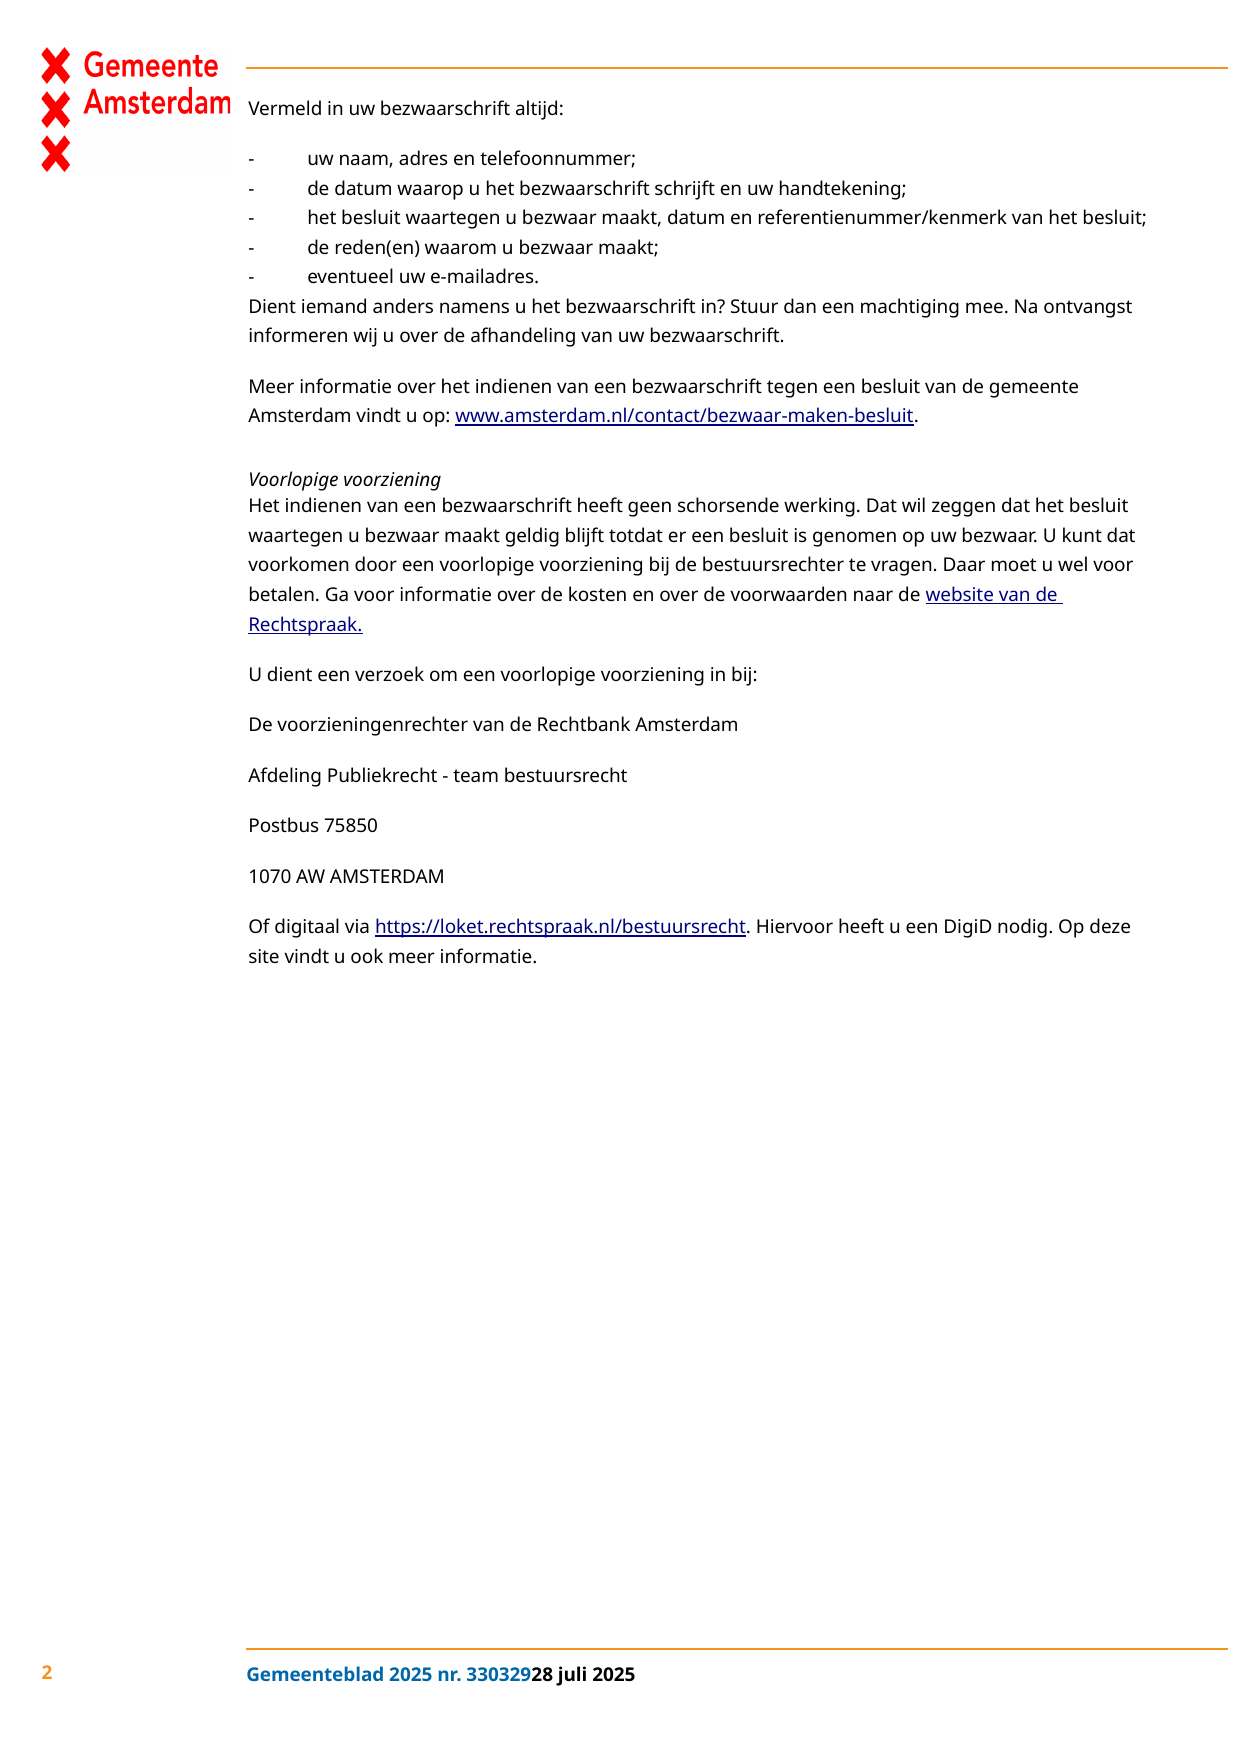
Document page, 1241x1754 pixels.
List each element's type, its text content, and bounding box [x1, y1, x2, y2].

text Voorlopige voorziening [248, 467, 1152, 492]
text Het indienen van een bezwaarschrift heeft geen schorsende werking. Dat wil zeggen dat het besluit waartegen u bezwaar maakt geldig blijft totdat er een besluit is genomen op uw bezwaar. U kunt dat voorkomen door een voorlopige voorziening bij de bestuursrechter te vragen. Daar moet u wel voor betalen. Ga voor informatie over de kosten en over de voorwaarden naar de website van de Rechtspraak. [248, 492, 1152, 636]
text Vermeld in uw bezwaarschrift altijd: [248, 95, 1152, 121]
list de datum waarop u het bezwaarschrift schrijft en uw handtekening; [248, 175, 1152, 201]
text Afdeling Publiekrecht - team bestuursrecht [248, 762, 1152, 788]
text De voorzieningenrechter van de Rechtbank Amsterdam [248, 712, 1152, 737]
list het besluit waartegen u bezwaar maakt, datum en referentienummer/kenmerk van het besluit; [248, 204, 1152, 230]
text Dient iemand anders namens u het bezwaarschrift in? Stuur dan een machtiging mee. Na ontvangst informeren wij u over de afhandeling van uw bezwaarschrift. [248, 293, 1152, 348]
text Meer informatie over het indienen van een bezwaarschrift tegen een besluit van de gemeente Amsterdam vindt u op: www.amsterdam.nl/contact/bezwaar-maken-besluit. [248, 373, 1152, 428]
list uw naam, adres en telefoonnummer; [248, 145, 1152, 171]
text Postbus 75850 [248, 812, 1152, 838]
list de reden(en) waarom u bezwaar maakt; [248, 234, 1152, 260]
list eventueel uw e-mailadres. [248, 263, 1152, 289]
picture [41, 47, 231, 172]
text 1070 AW AMSTERDAM [248, 863, 1152, 888]
text Of digitaal via https://loket.rechtspraak.nl/bestuursrecht. Hiervoor heeft u een DigiD nodig. Op deze site vindt u ook meer informatie. [248, 913, 1152, 968]
text U dient een verzoek om een voorlopige voorziening in bij: [248, 661, 1152, 687]
